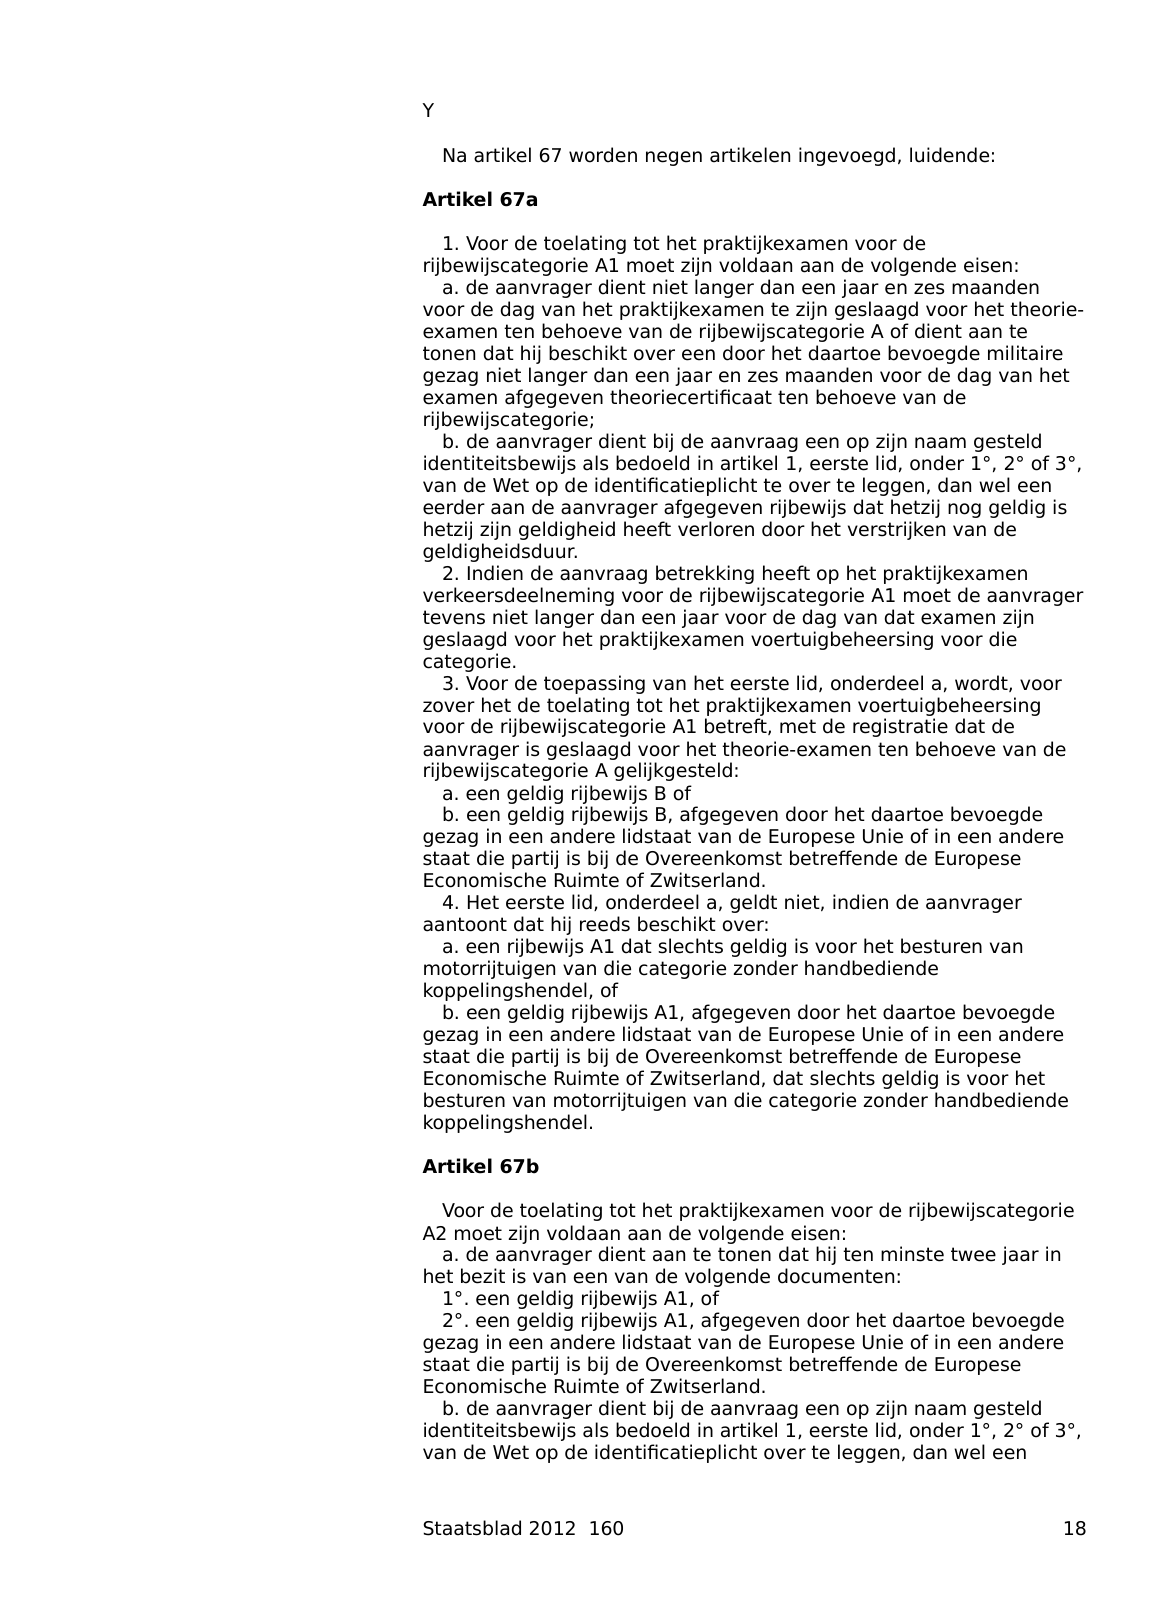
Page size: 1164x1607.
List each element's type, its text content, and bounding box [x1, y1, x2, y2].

text a. een rijbewijs A1 dat slechts geldig is voor het besturen van motorrijtuigen van die categorie zonder handbediende koppelingshendel, of [422, 936, 1087, 1002]
text a. de aanvrager dient aan te tonen dat hij ten minste twee jaar in het bezit is van een van de volgende documenten: [422, 1244, 1087, 1288]
text 2. Indien de aanvraag betrekking heeft op het praktijkexamen verkeersdeelneming voor de rijbewijscategorie A1 moet de aanvrager tevens niet langer dan een jaar voor de dag van dat examen zijn geslaagd voor het praktijkexamen voertuigbeheersing voor die categorie. [422, 563, 1087, 672]
text Na artikel 67 worden negen artikelen ingevoegd, luidende: [422, 144, 1087, 167]
text b. een geldig rijbewijs B, afgegeven door het daartoe bevoegde gezag in een andere lidstaat van de Europese Unie of in een andere staat die partij is bij de Overeenkomst betreffende de Europese Economische Ruimte of Zwitserland. [422, 804, 1087, 892]
text b. de aanvrager dient bij de aanvraag een op zijn naam gesteld identiteitsbewijs als bedoeld in artikel 1, eerste lid, onder 1°, 2° of 3°, van de Wet op de identificatieplicht over te leggen, dan wel een [422, 1398, 1087, 1464]
text 1°. een geldig rijbewijs A1, of [422, 1288, 1087, 1310]
subtitle Artikel 67a [422, 189, 1087, 211]
text Voor de toelating tot het praktijkexamen voor de rijbewijscategorie A2 moet zijn voldaan aan de volgende eisen: [422, 1200, 1087, 1244]
text 2°. een geldig rijbewijs A1, afgegeven door het daartoe bevoegde gezag in een andere lidstaat van de Europese Unie of in een andere staat die partij is bij de Overeenkomst betreffende de Europese Economische Ruimte of Zwitserland. [422, 1310, 1087, 1398]
text 3. Voor de toepassing van het eerste lid, onderdeel a, wordt, voor zover het de toelating tot het praktijkexamen voertuigbeheersing voor de rijbewijscategorie A1 betreft, met de registratie dat de aanvrager is geslaagd voor het theorie-examen ten behoeve van de rijbewijscategorie A gelijkgesteld: [422, 672, 1087, 782]
text b. een geldig rijbewijs A1, afgegeven door het daartoe bevoegde gezag in een andere lidstaat van de Europese Unie of in een andere staat die partij is bij de Overeenkomst betreffende de Europese Economische Ruimte of Zwitserland, dat slechts geldig is voor het besturen van motorrijtuigen van die categorie zonder handbediende koppelingshendel. [422, 1002, 1087, 1134]
text 1. Voor de toelating tot het praktijkexamen voor de rijbewijscategorie A1 moet zijn voldaan aan de volgende eisen: [422, 233, 1087, 277]
text b. de aanvrager dient bij de aanvraag een op zijn naam gesteld identiteitsbewijs als bedoeld in artikel 1, eerste lid, onder 1°, 2° of 3°, van de Wet op de identificatieplicht te over te leggen, dan wel een eerder aan de aanvrager afgegeven rijbewijs dat hetzij nog geldig is hetzij zijn geldigheid heeft verloren door het verstrijken van de geldigheidsduur. [422, 431, 1087, 563]
subtitle Artikel 67b [422, 1156, 1087, 1178]
text Y [422, 100, 1087, 122]
text a. een geldig rijbewijs B of [422, 782, 1087, 804]
text 4. Het eerste lid, onderdeel a, geldt niet, indien de aanvrager aantoont dat hij reeds beschikt over: [422, 892, 1087, 936]
text a. de aanvrager dient niet langer dan een jaar en zes maanden voor de dag van het praktijkexamen te zijn geslaagd voor het theorie-examen ten behoeve van de rijbewijscategorie A of dient aan te tonen dat hij beschikt over een door het daartoe bevoegde militaire gezag niet langer dan een jaar en zes maanden voor de dag van het examen afgegeven theoriecertificaat ten behoeve van de rijbewijscategorie; [422, 277, 1087, 431]
